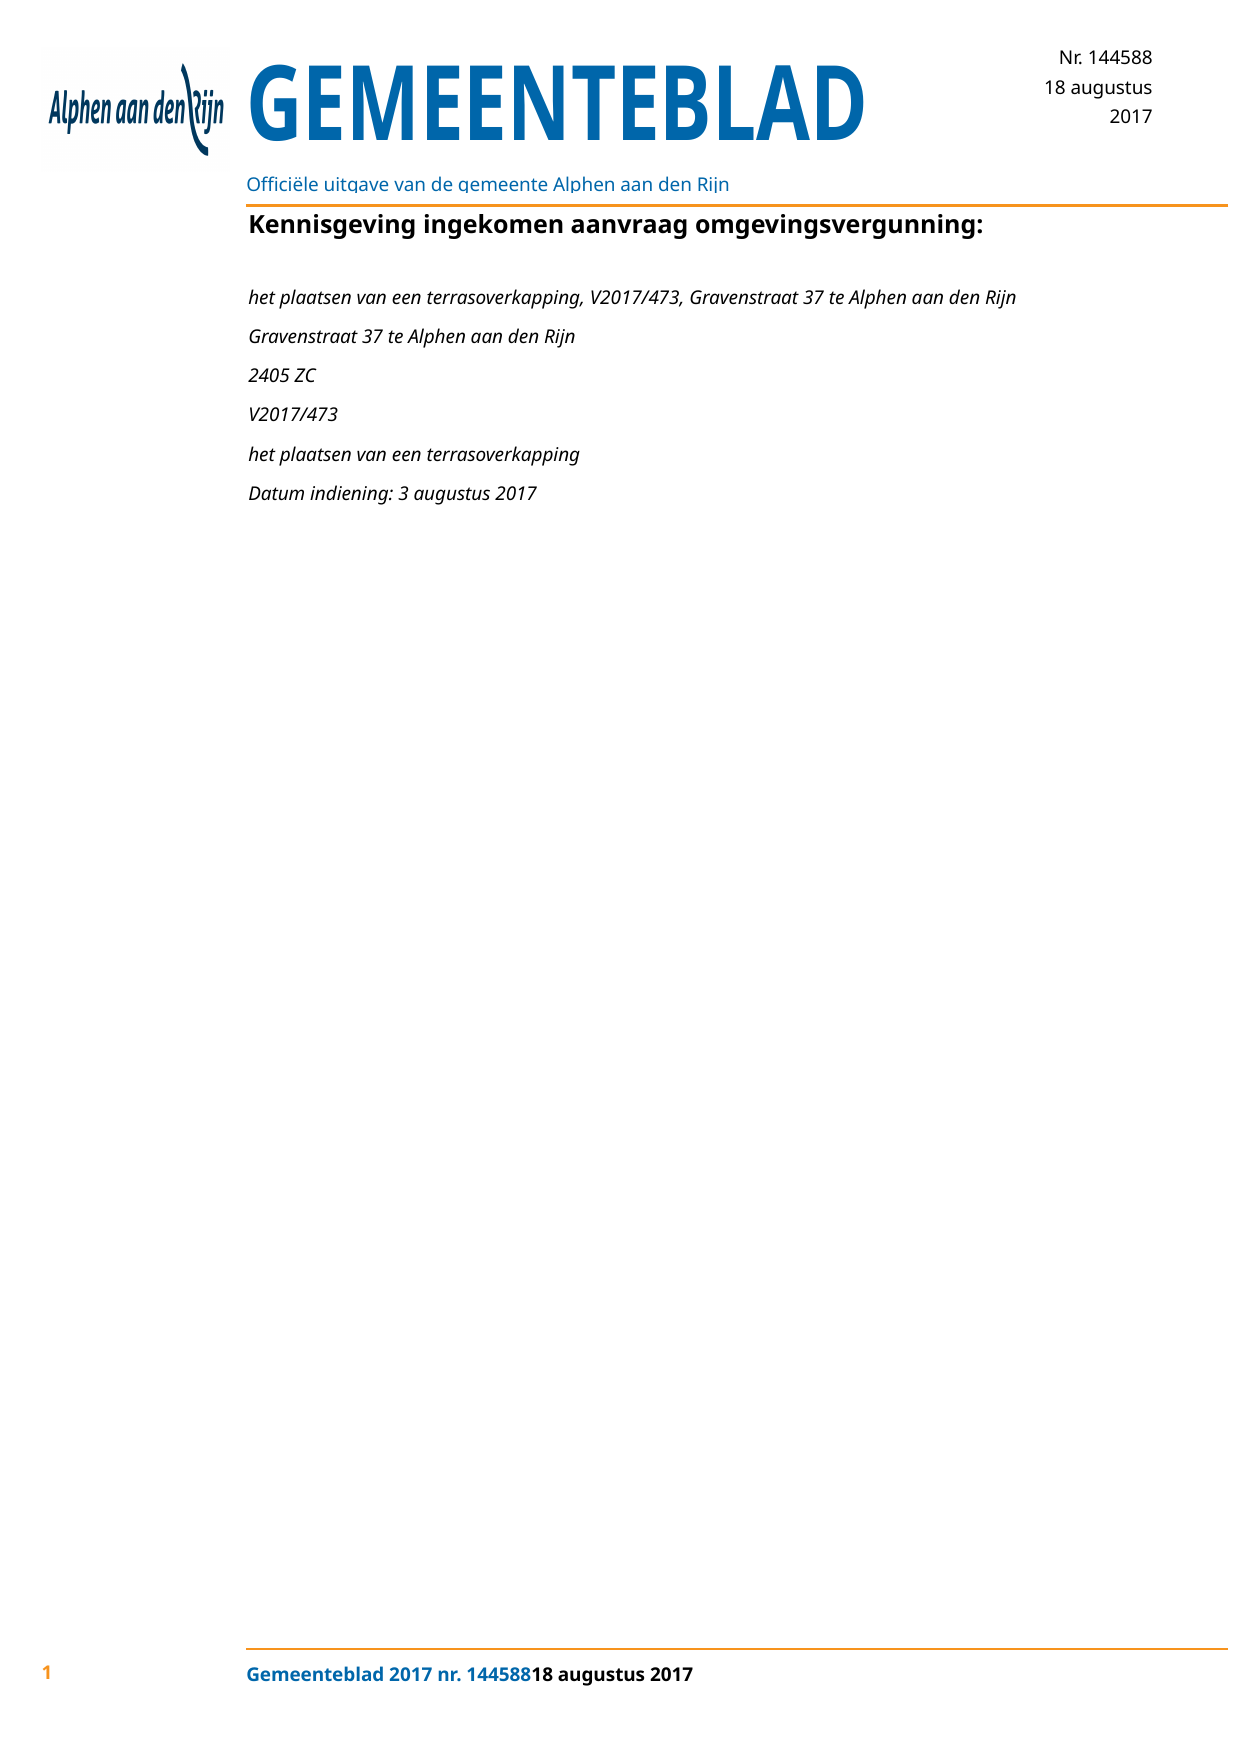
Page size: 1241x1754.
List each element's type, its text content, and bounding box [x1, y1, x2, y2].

text het plaatsen van een terrasoverkapping, V2017/473, Gravenstraat 37 te Alphen aan den Rijn [248, 284, 1152, 309]
text V2017/473 [248, 402, 1152, 427]
text Gravenstraat 37 te Alphen aan den Rijn [248, 323, 1152, 349]
text Datum indiening: 3 augustus 2017 [248, 480, 1152, 506]
text 2405 ZC [248, 362, 1152, 388]
text Kennisgeving ingekomen aanvraag omgevingsvergunning: [248, 207, 1152, 241]
picture [41, 47, 231, 172]
text het plaatsen van een terrasoverkapping [248, 441, 1152, 467]
